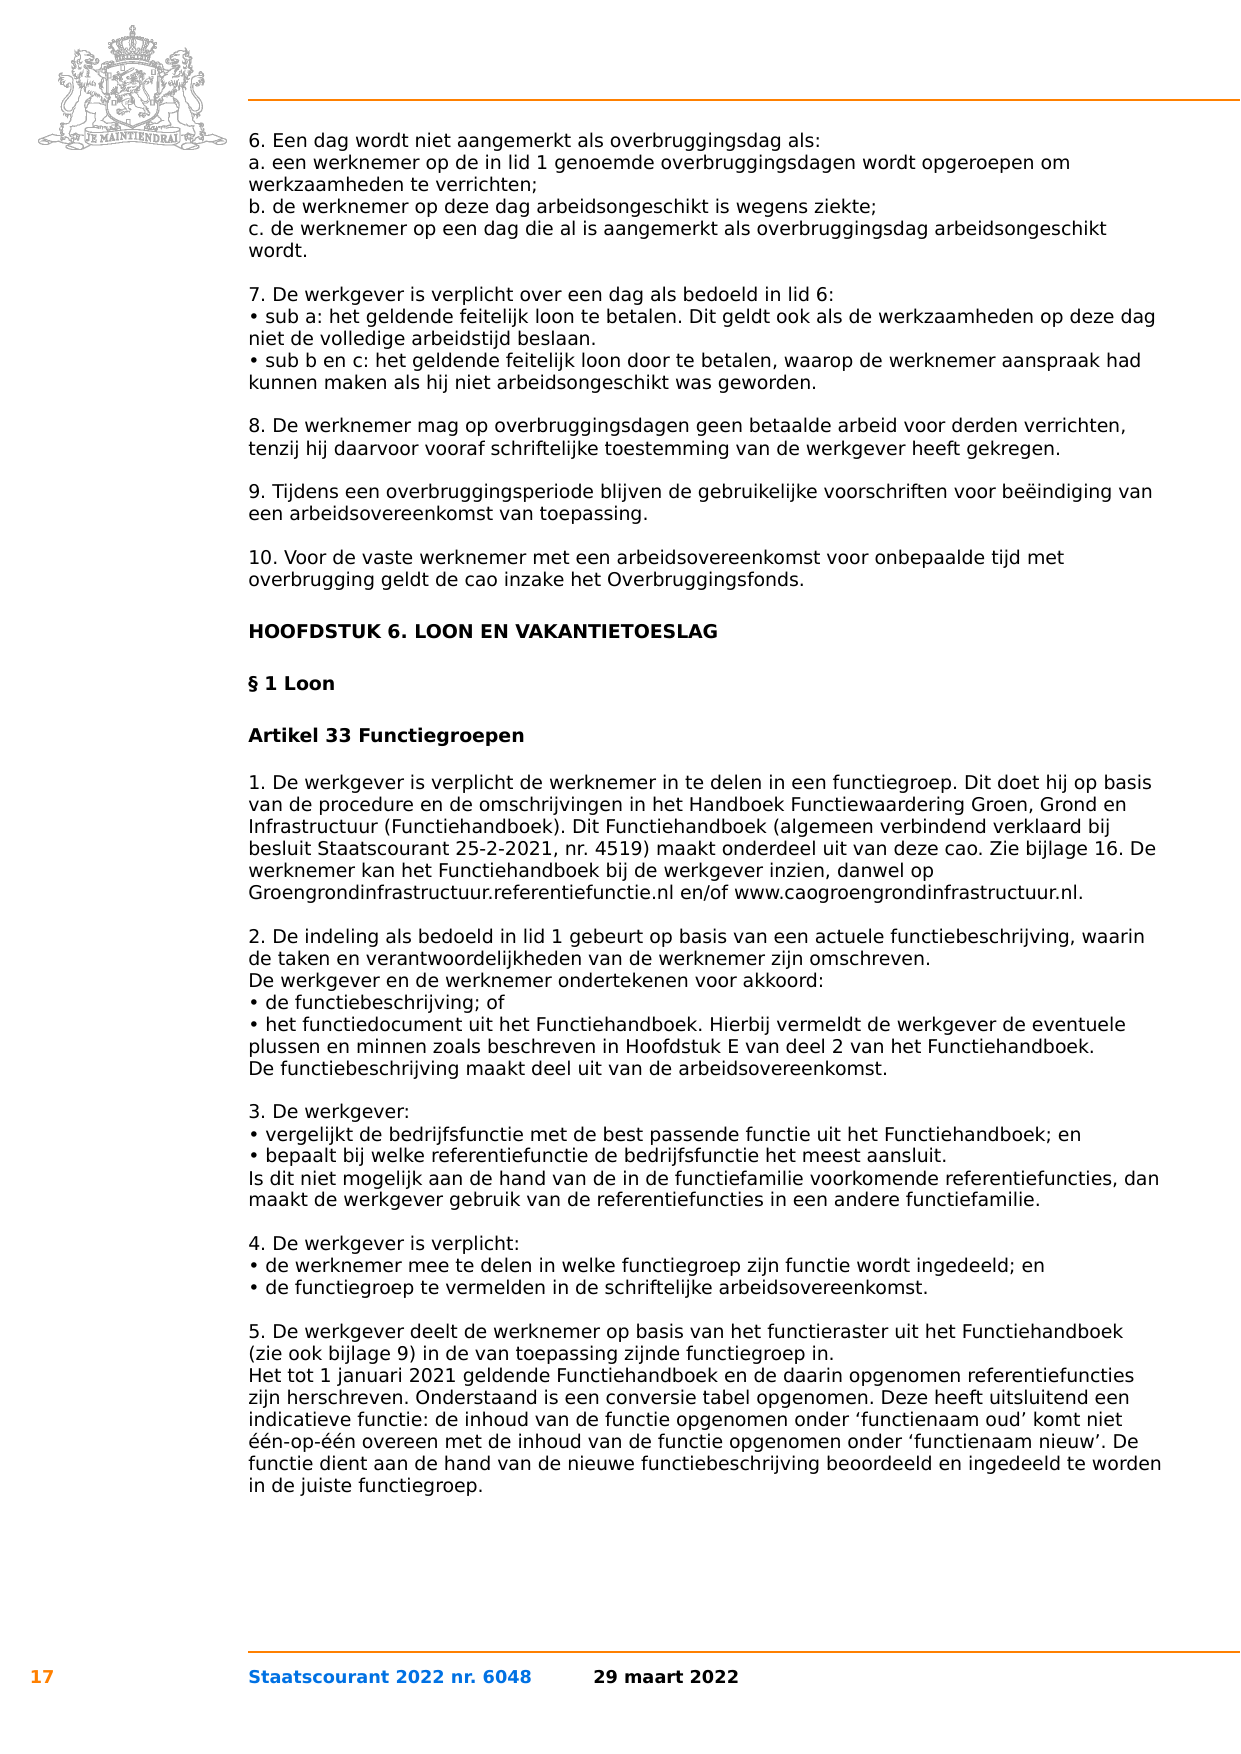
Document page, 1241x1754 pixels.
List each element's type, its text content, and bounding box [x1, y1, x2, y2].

subtitle HOOFDSTUK 6. LOON EN VAKANTIETOESLAG [248, 621, 1163, 643]
text a. een werknemer op de in lid 1 genoemde overbruggingsdagen wordt opgeroepen om werkzaamheden te verrichten; [248, 152, 1163, 196]
picture [38, 25, 227, 150]
text • de functiebeschrijving; of [248, 992, 1163, 1014]
subtitle § 1 Loon [248, 673, 1163, 695]
text 9. Tijdens een overbruggingsperiode blijven de gebruikelijke voorschriften voor beëindiging van een arbeidsovereenkomst van toepassing. [248, 481, 1163, 525]
text • sub b en c: het geldende feitelijk loon door te betalen, waarop de werknemer aanspraak had kunnen maken als hij niet arbeidsongeschikt was geworden. [248, 349, 1163, 393]
text 7. De werkgever is verplicht over een dag als bedoeld in lid 6: [248, 284, 1163, 306]
text De functiebeschrijving maakt deel uit van de arbeidsovereenkomst. [248, 1058, 1163, 1079]
text De werkgever en de werknemer ondertekenen voor akkoord: [248, 970, 1163, 992]
text 6. Een dag wordt niet aangemerkt als overbruggingsdag als: [248, 130, 1163, 152]
text 4. De werkgever is verplicht: [248, 1233, 1163, 1255]
text Is dit niet mogelijk aan de hand van de in de functiefamilie voorkomende referentiefuncties, dan maakt de werkgever gebruik van de referentiefuncties in een andere functiefamilie. [248, 1167, 1163, 1211]
text • de functiegroep te vermelden in de schriftelijke arbeidsovereenkomst. [248, 1277, 1163, 1299]
text c. de werknemer op een dag die al is aangemerkt als overbruggingsdag arbeidsongeschikt wordt. [248, 218, 1163, 262]
text • de werknemer mee te delen in welke functiegroep zijn functie wordt ingedeeld; en [248, 1255, 1163, 1277]
text • het functiedocument uit het Functiehandboek. Hierbij vermeldt de werkgever de eventuele plussen en minnen zoals beschreven in Hoofdstuk E van deel 2 van het Functiehandboek. [248, 1014, 1163, 1058]
text 1. De werkgever is verplicht de werknemer in te delen in een functiegroep. Dit doet hij op basis van de procedure en de omschrijvingen in het Handboek Functiewaardering Groen, Grond en Infrastructuur (Functiehandboek). Dit Functiehandboek (algemeen verbindend verklaard bij besluit Staatscourant 25-2-2021, nr. 4519) maakt onderdeel uit van deze cao. Zie bijlage 16. De werknemer kan het Functiehandboek bij de werkgever inzien, danwel op Groengrondinfrastructuur.referentiefunctie.nl en/of www.caogroengrondinfrastructuur.nl. [248, 772, 1163, 904]
text 10. Voor de vaste werknemer met een arbeidsovereenkomst voor onbepaalde tijd met overbrugging geldt de cao inzake het Overbruggingsfonds. [248, 547, 1163, 591]
text b. de werknemer op deze dag arbeidsongeschikt is wegens ziekte; [248, 196, 1163, 218]
text 3. De werkgever: [248, 1101, 1163, 1123]
text • vergelijkt de bedrijfsfunctie met de best passende functie uit het Functiehandboek; en [248, 1123, 1163, 1145]
text Het tot 1 januari 2021 geldende Functiehandboek en de daarin opgenomen referentiefuncties zijn herschreven. Onderstaand is een conversie tabel opgenomen. Deze heeft uitsluitend een indicatieve functie: de inhoud van de functie opgenomen onder ‘functienaam oud’ komt niet één-op-één overeen met de inhoud van de functie opgenomen onder ‘functienaam nieuw’. De functie dient aan de hand van de nieuwe functiebeschrijving beoordeeld en ingedeeld te worden in de juiste functiegroep. [248, 1365, 1163, 1497]
text 2. De indeling als bedoeld in lid 1 gebeurt op basis van een actuele functiebeschrijving, waarin de taken en verantwoordelijkheden van de werknemer zijn omschreven. [248, 926, 1163, 970]
subtitle Artikel 33 Functiegroepen [248, 725, 1163, 747]
text 8. De werknemer mag op overbruggingsdagen geen betaalde arbeid voor derden verrichten, tenzij hij daarvoor vooraf schriftelijke toestemming van de werkgever heeft gekregen. [248, 415, 1163, 459]
text 5. De werkgever deelt de werknemer op basis van het functieraster uit het Functiehandboek (zie ook bijlage 9) in de van toepassing zijnde functiegroep in. [248, 1321, 1163, 1365]
text • sub a: het geldende feitelijk loon te betalen. Dit geldt ook als de werkzaamheden op deze dag niet de volledige arbeidstijd beslaan. [248, 306, 1163, 349]
text • bepaalt bij welke referentiefunctie de bedrijfsfunctie het meest aansluit. [248, 1145, 1163, 1167]
